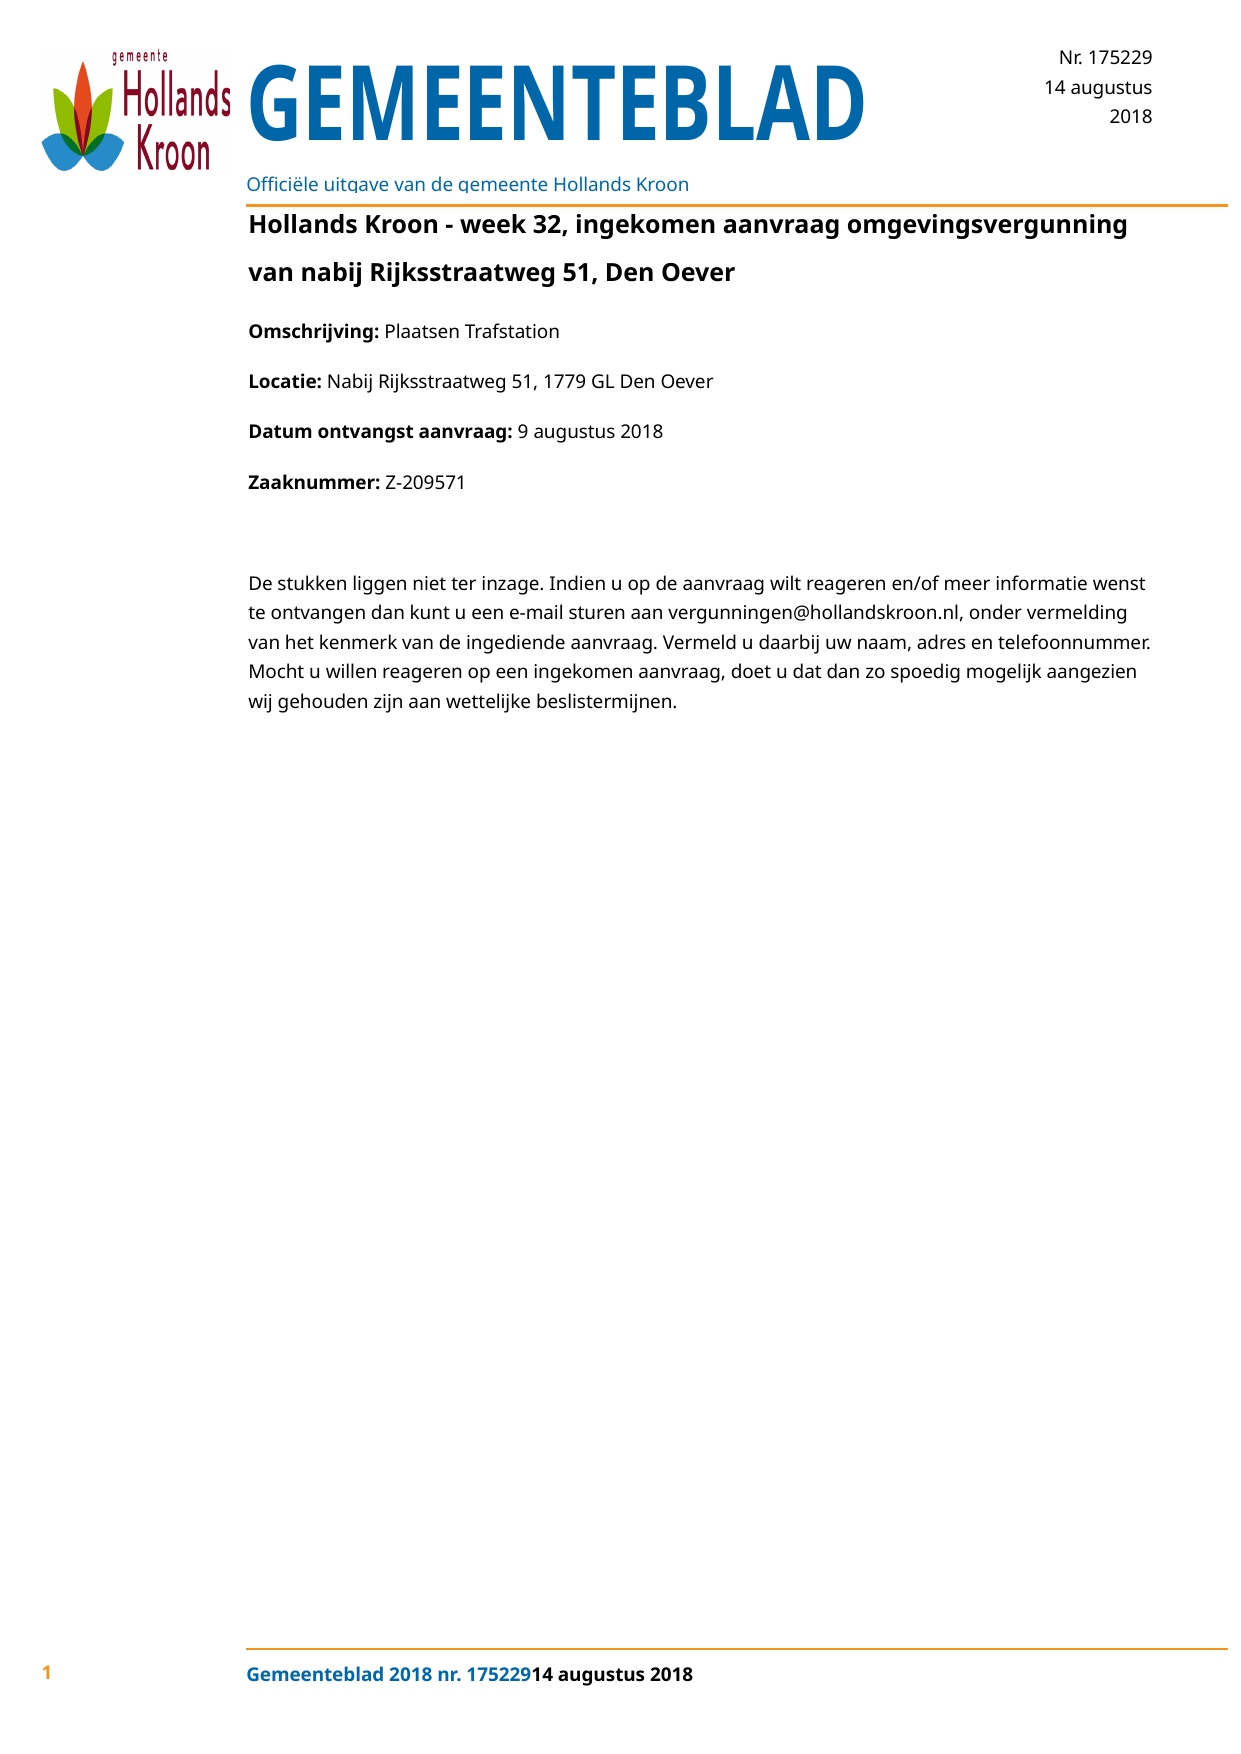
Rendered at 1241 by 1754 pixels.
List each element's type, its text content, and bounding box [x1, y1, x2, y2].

text Zaaknummer: Z-209571 [248, 469, 1152, 495]
text De stukken liggen niet ter inzage. Indien u op de aanvraag wilt reageren en/of meer informatie wenst te ontvangen dan kunt u een e-mail sturen aan vergunningen@hollandskroon.nl, onder vermelding van het kenmerk van de ingediende aanvraag. Vermeld u daarbij uw naam, adres en telefoonnummer. Mocht u willen reageren op een ingekomen aanvraag, doet u dat dan zo spoedig mogelijk aangezien wij gehouden zijn aan wettelijke beslistermijnen. [248, 570, 1152, 714]
text Omschrijving: Plaatsen Trafstation [248, 318, 1152, 344]
text Locatie: Nabij Rijksstraatweg 51, 1779 GL Den Oever [248, 368, 1152, 394]
text Datum ontvangst aanvraag: 9 augustus 2018 [248, 419, 1152, 444]
text Hollands Kroon - week 32, ingekomen aanvraag omgevingsvergunning van nabij Rijksstraatweg 51, Den Oever [248, 207, 1152, 288]
picture [41, 47, 231, 172]
